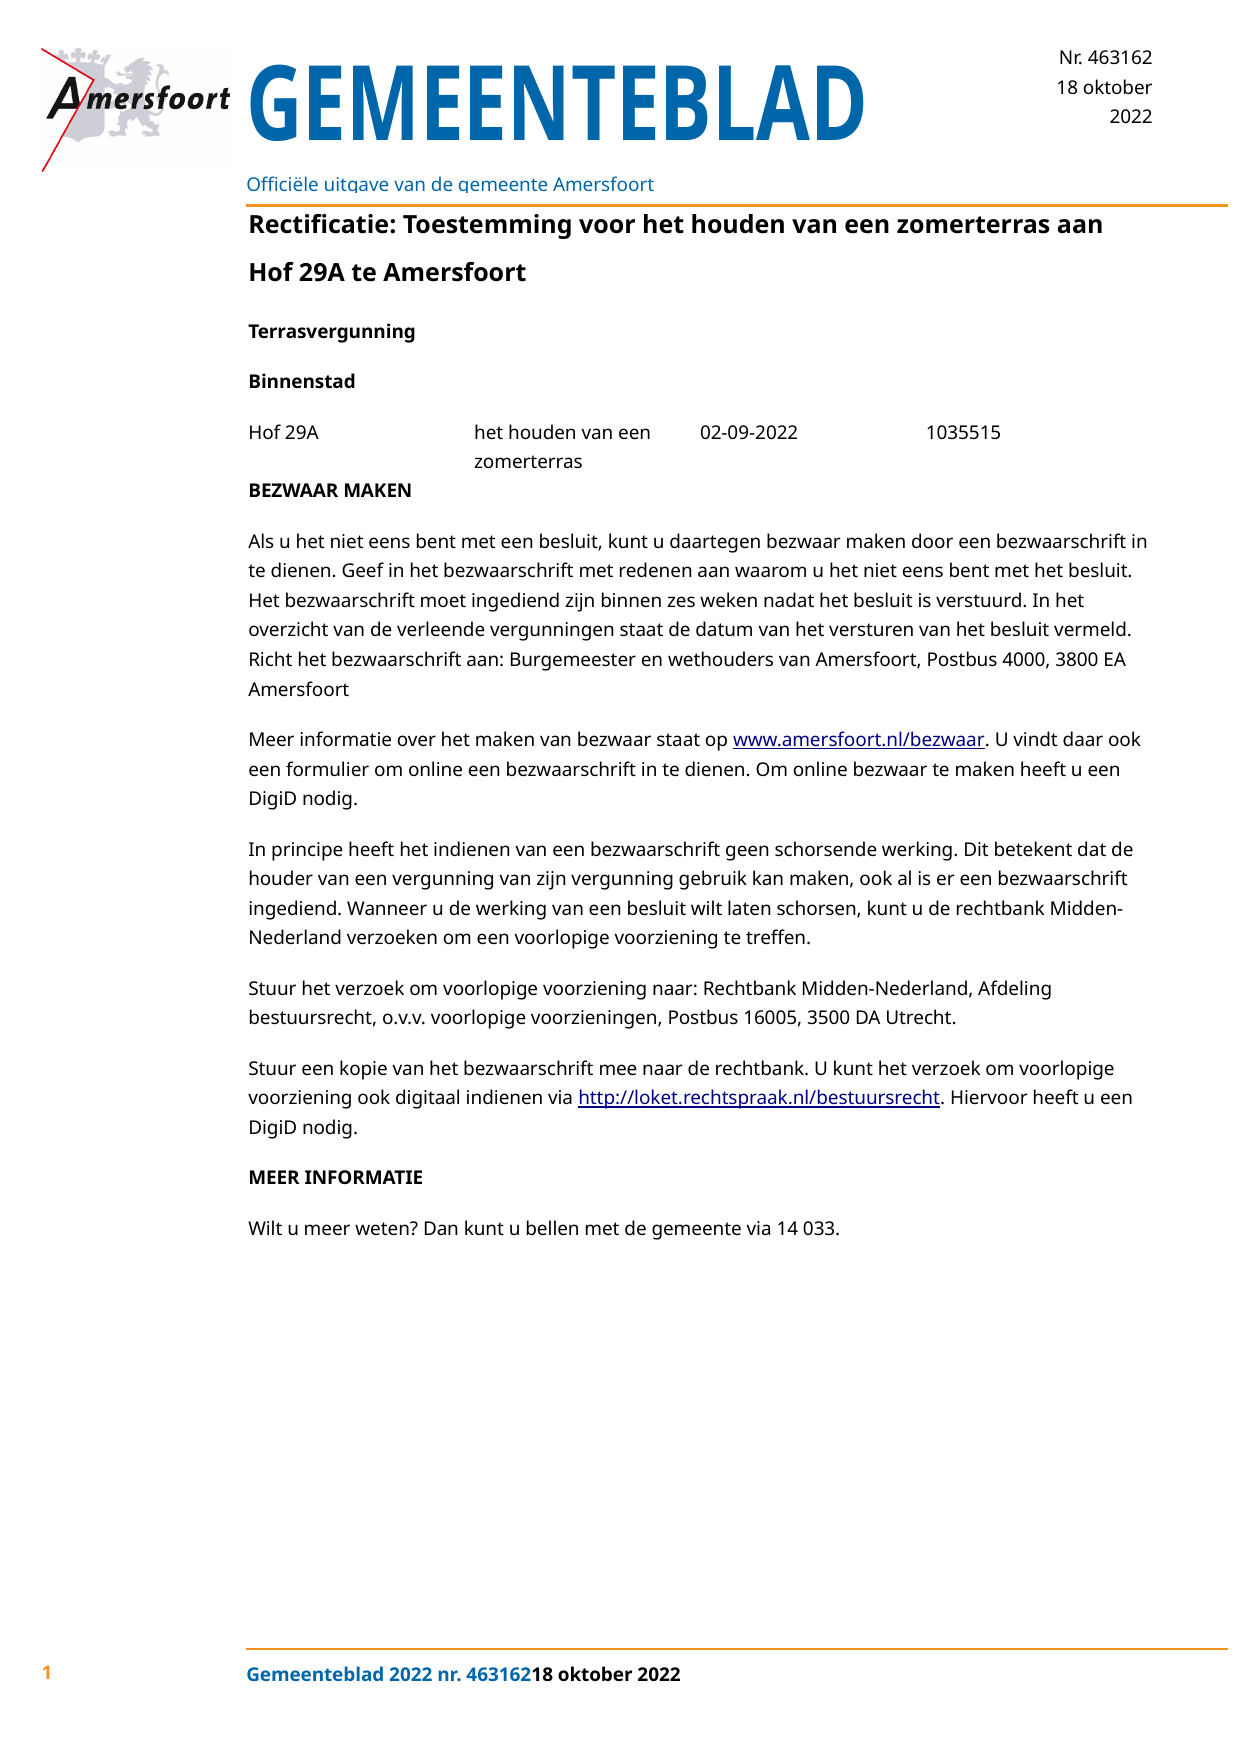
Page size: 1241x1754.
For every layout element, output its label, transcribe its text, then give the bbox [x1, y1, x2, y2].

text Binnenstad [248, 368, 1152, 394]
text Terrasvergunning [248, 318, 1152, 344]
text Stuur een kopie van het bezwaarschrift mee naar de rechtbank. U kunt het verzoek om voorlopige voorziening ook digitaal indienen via http://loket.rechtspraak.nl/bestuursrecht. Hiervoor heeft u een DigiD nodig. [248, 1055, 1152, 1140]
text BEZWAAR MAKEN [248, 477, 1152, 503]
table_header Hof 29A [248, 419, 474, 474]
text Rectificatie: Toestemming voor het houden van een zomerterras aan Hof 29A te Amersfoort [248, 207, 1152, 288]
table_header 02-09-2022 [700, 419, 926, 474]
text In principe heeft het indienen van een bezwaarschrift geen schorsende werking. Dit betekent dat de houder van een vergunning van zijn vergunning gebruik kan maken, ook al is er een bezwaarschrift ingediend. Wanneer u de werking van een besluit wilt laten schorsen, kunt u de rechtbank Midden-Nederland verzoeken om een voorlopige voorziening te treffen. [248, 836, 1152, 950]
text Wilt u meer weten? Dan kunt u bellen met de gemeente via 14 033. [248, 1215, 1152, 1241]
table_header 1035515 [926, 419, 1152, 474]
text Stuur het verzoek om voorlopige voorziening naar: Rechtbank Midden-Nederland, Afdeling bestuursrecht, o.v.v. voorlopige voorzieningen, Postbus 16005, 3500 DA Utrecht. [248, 975, 1152, 1030]
table_header het houden van een zomerterras [474, 419, 700, 474]
text Als u het niet eens bent met een besluit, kunt u daartegen bezwaar maken door een bezwaarschrift in te dienen. Geef in het bezwaarschrift met redenen aan waarom u het niet eens bent met het besluit. Het bezwaarschrift moet ingediend zijn binnen zes weken nadat het besluit is verstuurd. In het overzicht van de verleende vergunningen staat de datum van het versturen van het besluit vermeld. Richt het bezwaarschrift aan: Burgemeester en wethouders van Amersfoort, Postbus 4000, 3800 EA Amersfoort [248, 528, 1152, 701]
picture [41, 47, 231, 172]
text Meer informatie over het maken van bezwaar staat op www.amersfoort.nl/bezwaar. U vindt daar ook een formulier om online een bezwaarschrift in te dienen. Om online bezwaar te maken heeft u een DigiD nodig. [248, 726, 1152, 811]
text MEER INFORMATIE [248, 1164, 1152, 1190]
